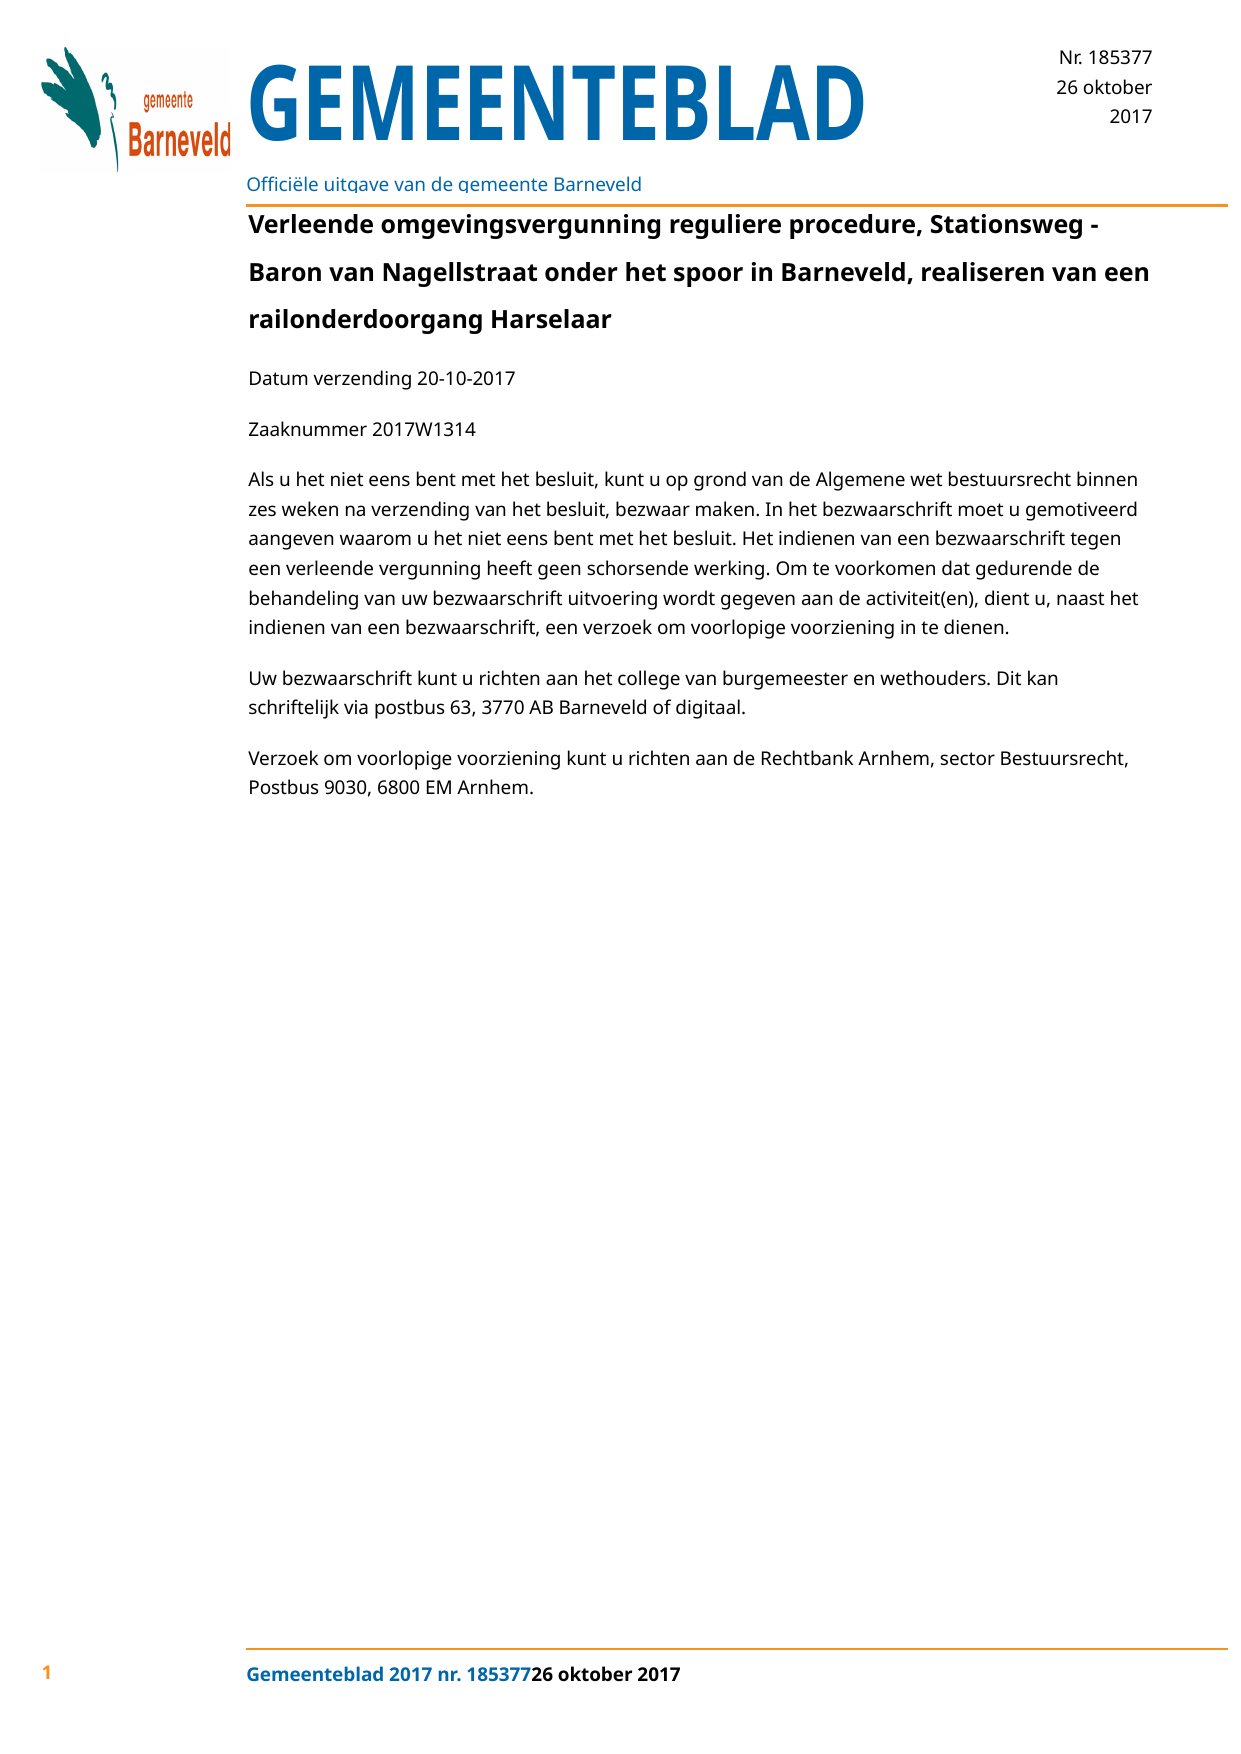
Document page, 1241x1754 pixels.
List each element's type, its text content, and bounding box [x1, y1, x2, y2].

picture [41, 47, 231, 172]
text Zaaknummer 2017W1314 [248, 416, 1152, 442]
text Uw bezwaarschrift kunt u richten aan het college van burgemeester en wethouders. Dit kan schriftelijk via postbus 63, 3770 AB Barneveld of digitaal. [248, 665, 1152, 720]
text Datum verzending 20-10-2017 [248, 366, 1152, 391]
text Verzoek om voorlopige voorziening kunt u richten aan de Rechtbank Arnhem, sector Bestuursrecht, Postbus 9030, 6800 EM Arnhem. [248, 745, 1152, 800]
text Verleende omgevingsvergunning reguliere procedure, Stationsweg - Baron van Nagellstraat onder het spoor in Barneveld, realiseren van een railonderdoorgang Harselaar [248, 207, 1152, 336]
text Als u het niet eens bent met het besluit, kunt u op grond van de Algemene wet bestuursrecht binnen zes weken na verzending van het besluit, bezwaar maken. In het bezwaarschrift moet u gemotiveerd aangeven waarom u het niet eens bent met het besluit. Het indienen van een bezwaarschrift tegen een verleende vergunning heeft geen schorsende werking. Om te voorkomen dat gedurende de behandeling van uw bezwaarschrift uitvoering wordt gegeven aan de activiteit(en), dient u, naast het indienen van een bezwaarschrift, een verzoek om voorlopige voorziening in te dienen. [248, 466, 1152, 640]
